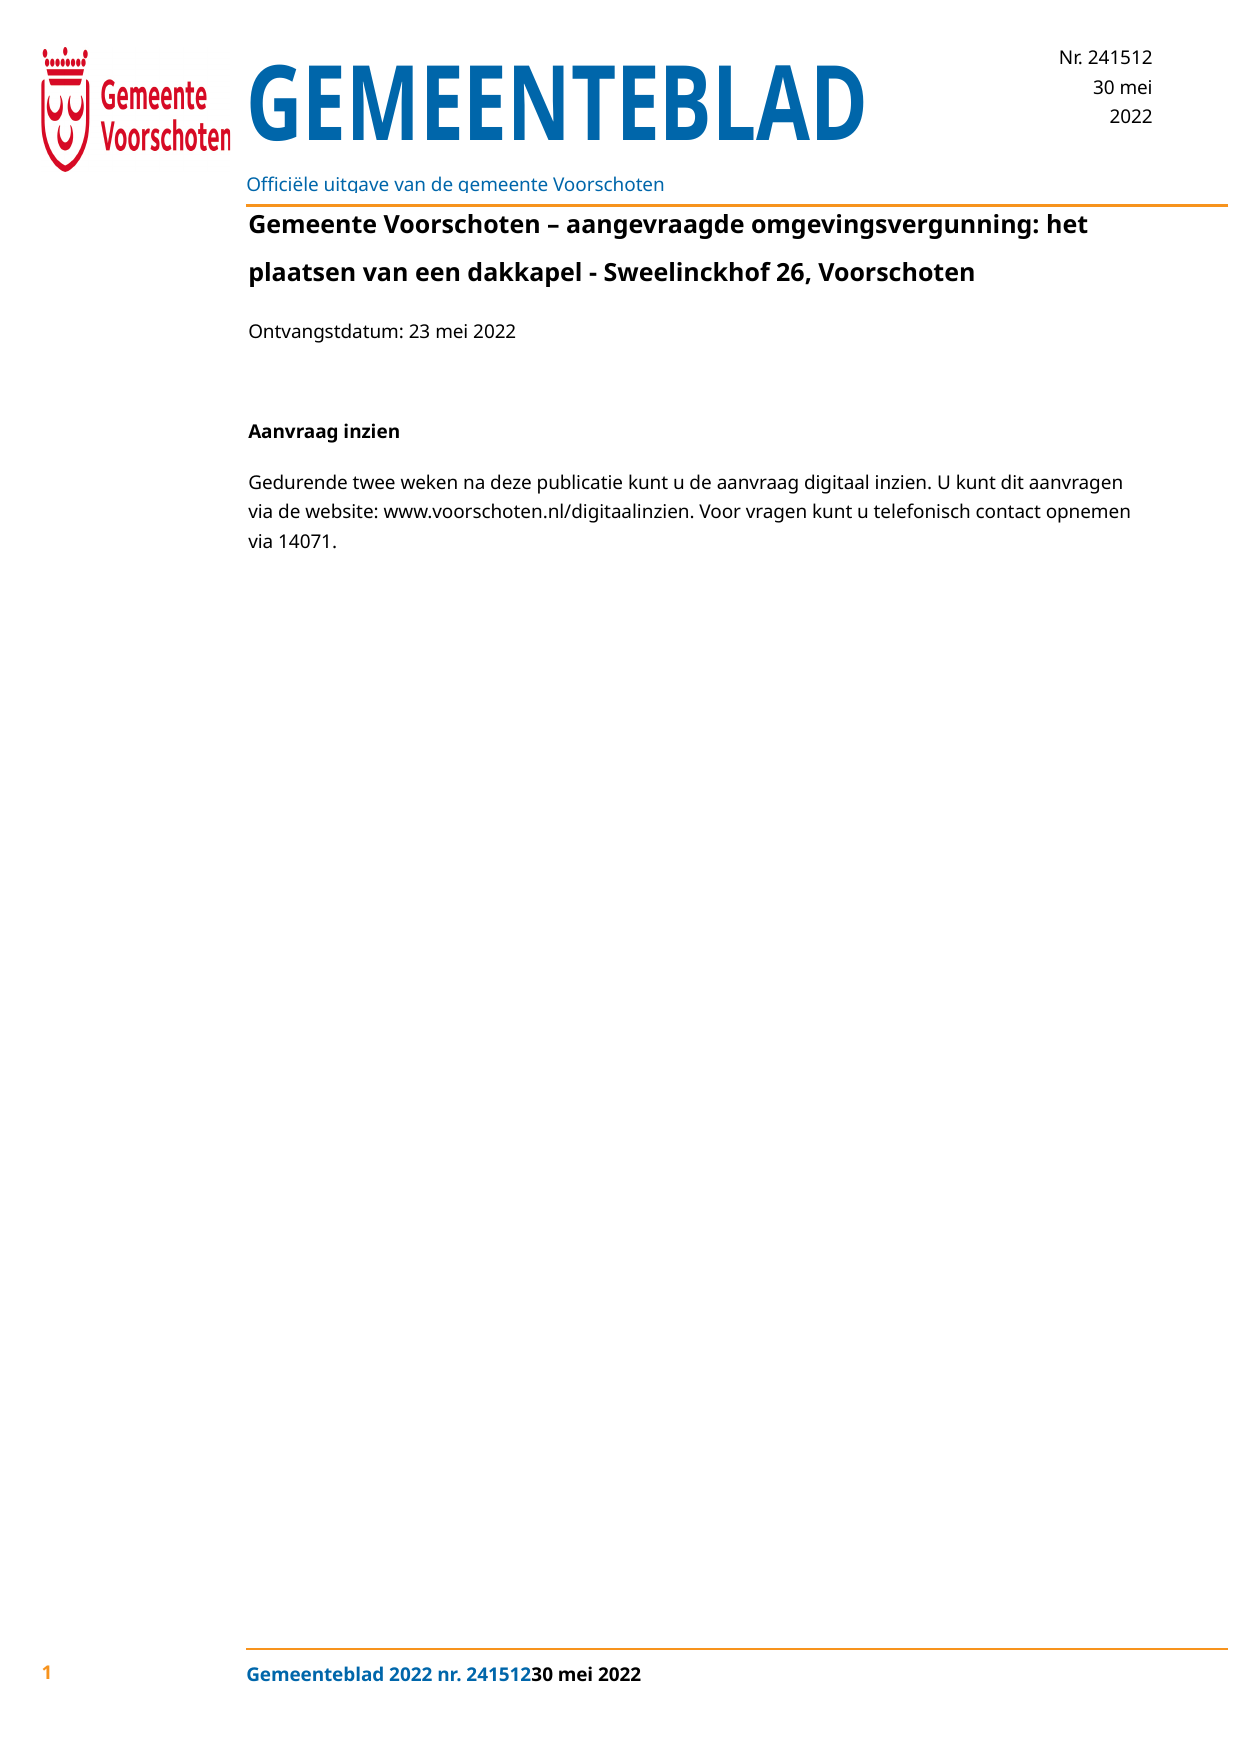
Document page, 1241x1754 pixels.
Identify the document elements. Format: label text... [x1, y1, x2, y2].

text Gemeente Voorschoten – aangevraagde omgevingsvergunning: het plaatsen van een dakkapel - Sweelinckhof 26, Voorschoten [248, 207, 1152, 288]
text Aanvraag inzien [248, 419, 1152, 444]
text Ontvangstdatum: 23 mei 2022 [248, 318, 1152, 344]
picture [41, 47, 231, 172]
text Gedurende twee weken na deze publicatie kunt u de aanvraag digitaal inzien. U kunt dit aanvragen via de website: www.voorschoten.nl/digitaalinzien. Voor vragen kunt u telefonisch contact opnemen via 14071. [248, 469, 1152, 554]
